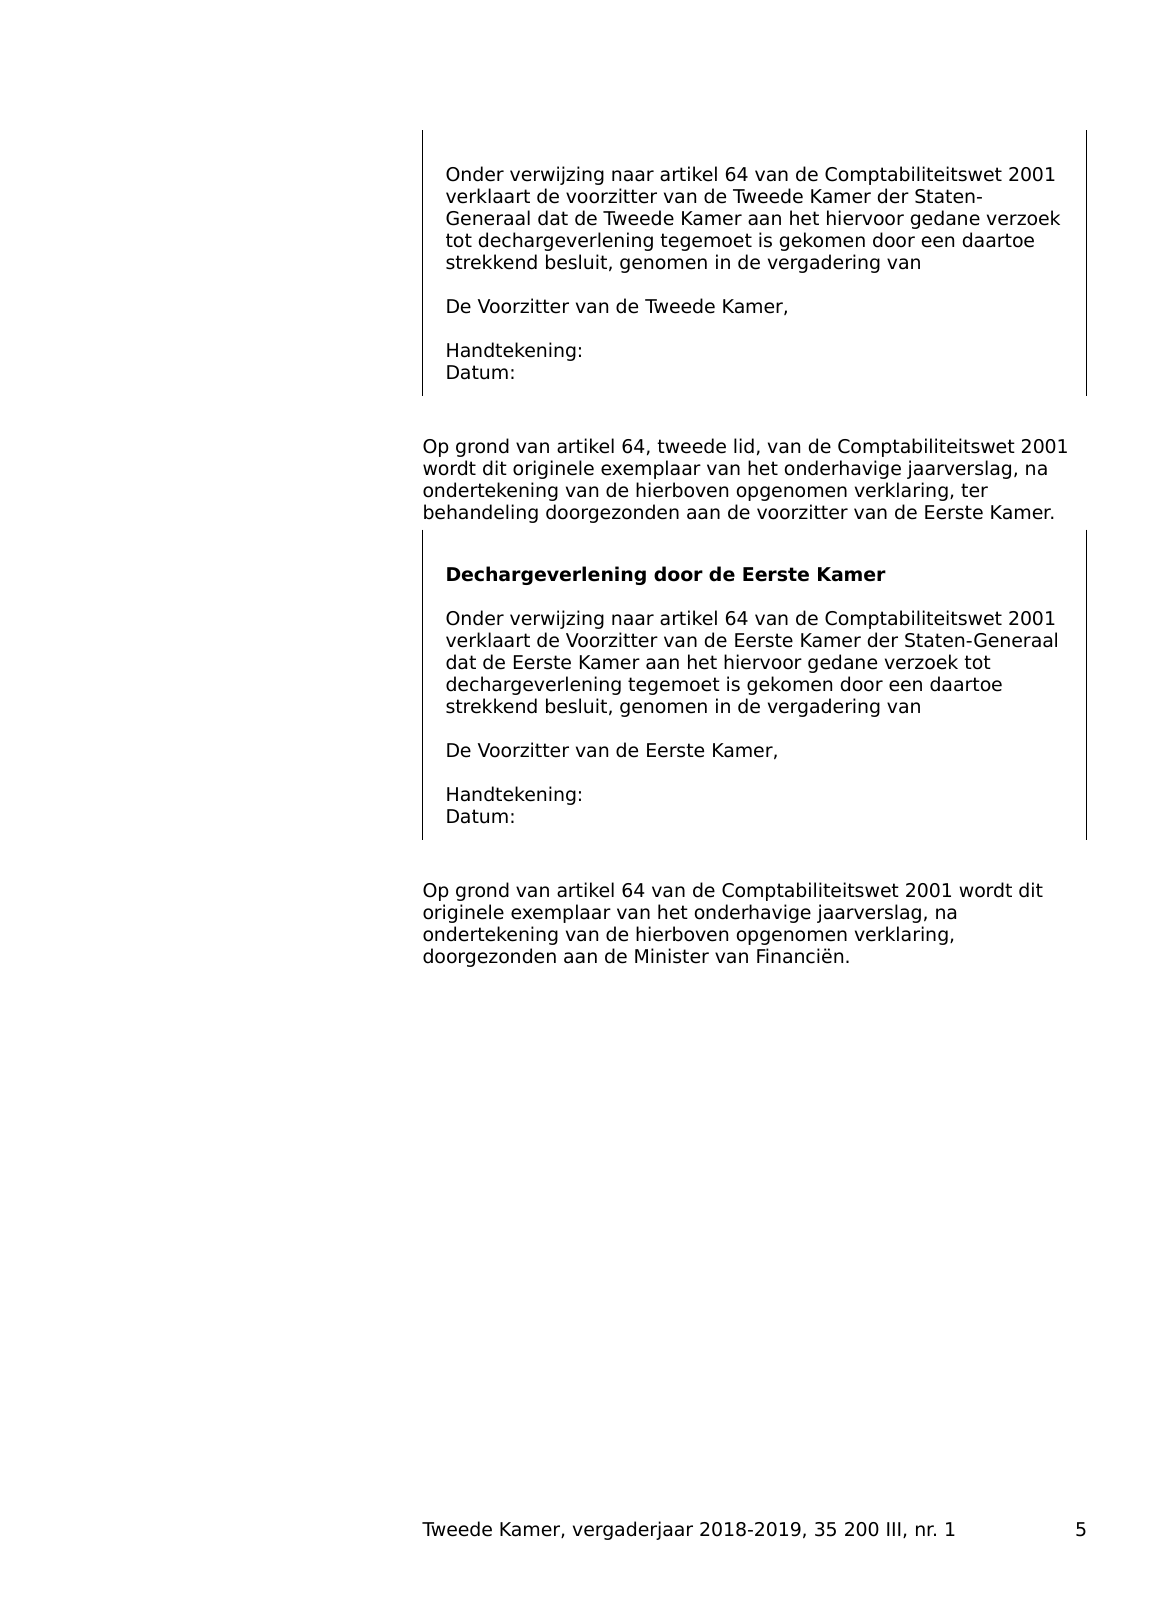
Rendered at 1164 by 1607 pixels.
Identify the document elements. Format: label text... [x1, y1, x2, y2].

text Op grond van artikel 64, tweede lid, van de Comptabiliteitswet 2001 wordt dit originele exemplaar van het onderhavige jaarverslag, na ondertekening van de hierboven opgenomen verklaring, ter behandeling doorgezonden aan de voorzitter van de Eerste Kamer. [422, 436, 1087, 524]
table_header Onder verwijzing naar artikel 64 van de Comptabiliteitswet 2001 verklaart de voorzitter van de Tweede Kamer der Staten-Generaal dat de Tweede Kamer aan het hiervoor gedane verzoek tot dechargeverlening tegemoet is gekomen door een daartoe strekkend besluit, genomen in de vergadering van De Voorzitter van de Tweede Kamer, Handtekening: Datum: [423, 130, 1086, 396]
text Op grond van artikel 64 van de Comptabiliteitswet 2001 wordt dit originele exemplaar van het onderhavige jaarverslag, na ondertekening van de hierboven opgenomen verklaring, doorgezonden aan de Minister van Financiën. [422, 879, 1087, 967]
table_header Dechargeverlening door de Eerste Kamer Onder verwijzing naar artikel 64 van de Comptabiliteitswet 2001 verklaart de Voorzitter van de Eerste Kamer der Staten-Generaal dat de Eerste Kamer aan het hiervoor gedane verzoek tot dechargeverlening tegemoet is gekomen door een daartoe strekkend besluit, genomen in de vergadering van De Voorzitter van de Eerste Kamer, Handtekening: Datum: [423, 530, 1086, 840]
